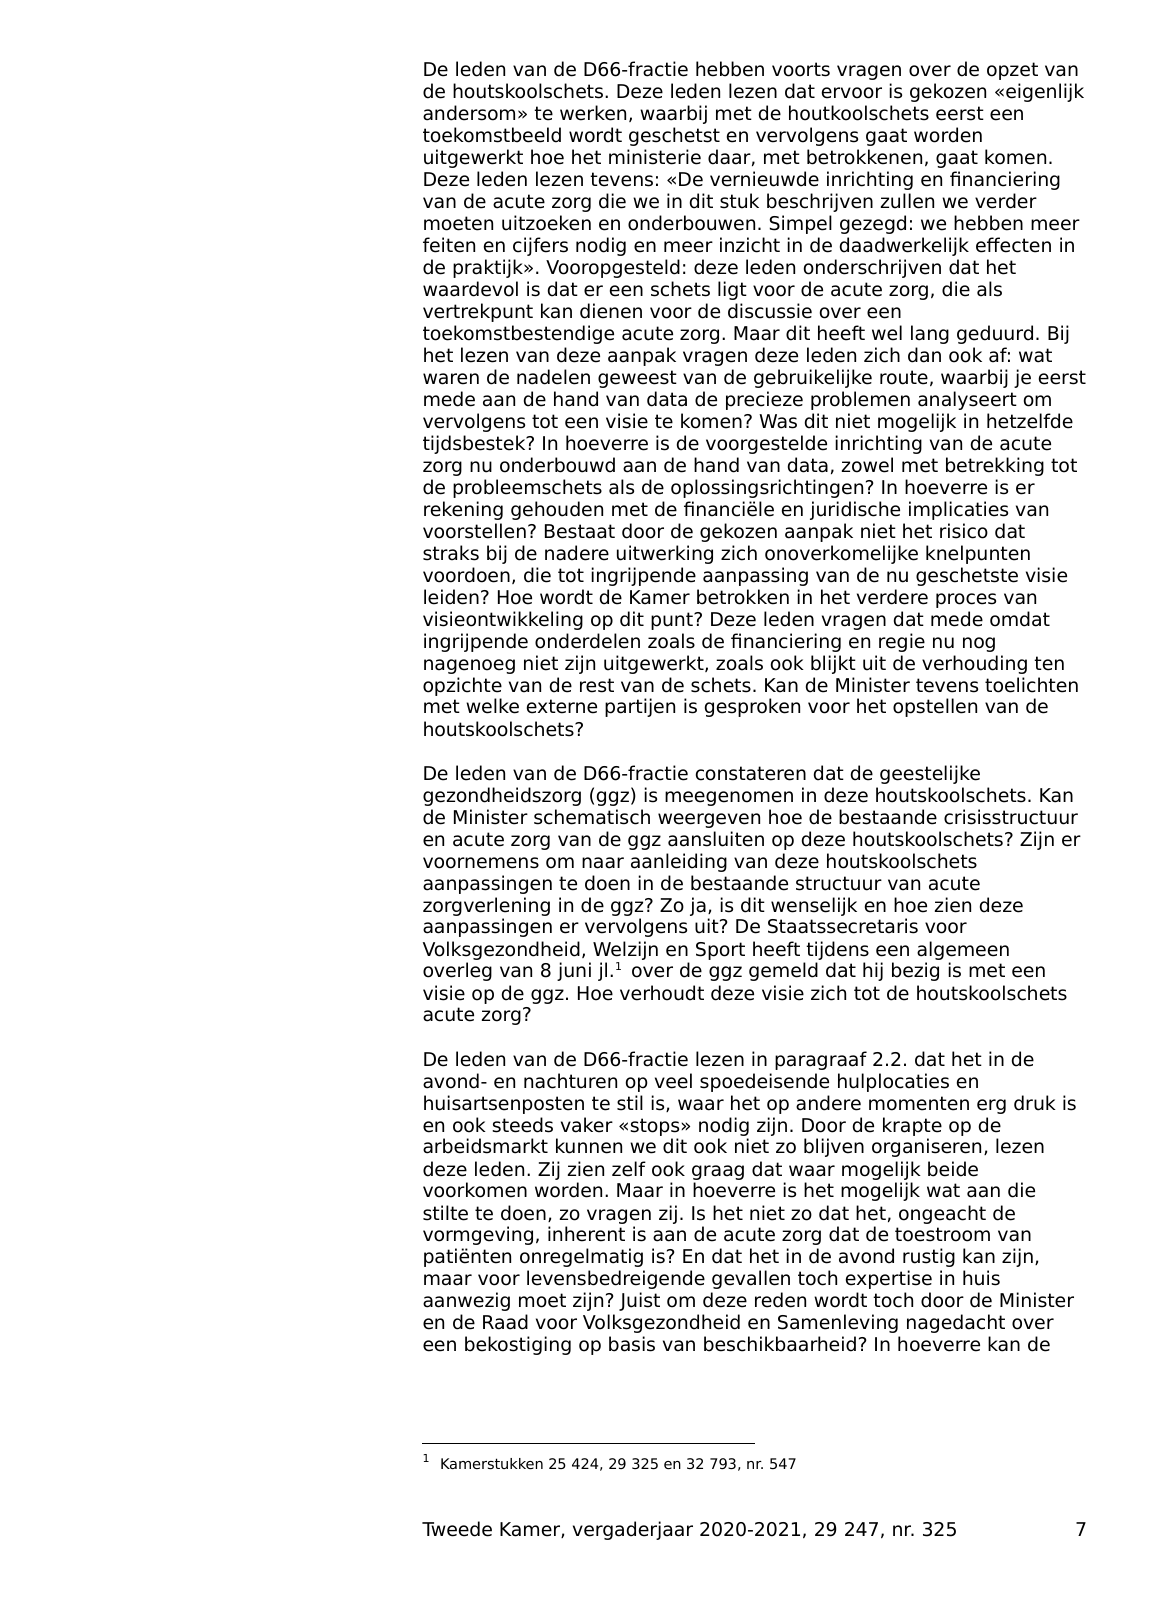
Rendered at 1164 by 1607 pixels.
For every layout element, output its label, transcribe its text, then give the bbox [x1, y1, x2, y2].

text De leden van de D66-fractie constateren dat de geestelijke gezondheidszorg (ggz) is meegenomen in deze houtskoolschets. Kan de Minister schematisch weergeven hoe de bestaande crisisstructuur en acute zorg van de ggz aansluiten op deze houtskoolschets? Zijn er voornemens om naar aanleiding van deze houtskoolschets aanpassingen te doen in de bestaande structuur van acute zorgverlening in de ggz? Zo ja, is dit wenselijk en hoe zien deze aanpassingen er vervolgens uit? De Staatssecretaris voor Volksgezondheid, Welzijn en Sport heeft tijdens een algemeen overleg van 8 juni jl. over de ggz gemeld dat hij bezig is met een visie op de ggz. Hoe verhoudt deze visie zich tot de houtskoolschets acute zorg? [422, 763, 1087, 1026]
text De leden van de D66-fractie hebben voorts vragen over de opzet van de houtskoolschets. Deze leden lezen dat ervoor is gekozen «eigenlijk andersom» te werken, waarbij met de houtkoolschets eerst een toekomstbeeld wordt geschetst en vervolgens gaat worden uitgewerkt hoe het ministerie daar, met betrokkenen, gaat komen. Deze leden lezen tevens: «De vernieuwde inrichting en financiering van de acute zorg die we in dit stuk beschrijven zullen we verder moeten uitzoeken en onderbouwen. Simpel gezegd: we hebben meer feiten en cijfers nodig en meer inzicht in de daadwerkelijk effecten in de praktijk». Vooropgesteld: deze leden onderschrijven dat het waardevol is dat er een schets ligt voor de acute zorg, die als vertrekpunt kan dienen voor de discussie over een toekomstbestendige acute zorg. Maar dit heeft wel lang geduurd. Bij het lezen van deze aanpak vragen deze leden zich dan ook af: wat waren de nadelen geweest van de gebruikelijke route, waarbij je eerst mede aan de hand van data de precieze problemen analyseert om vervolgens tot een visie te komen? Was dit niet mogelijk in hetzelfde tijdsbestek? In hoeverre is de voorgestelde inrichting van de acute zorg nu onderbouwd aan de hand van data, zowel met betrekking tot de probleemschets als de oplossingsrichtingen? In hoeverre is er rekening gehouden met de financiële en juridische implicaties van voorstellen? Bestaat door de gekozen aanpak niet het risico dat straks bij de nadere uitwerking zich onoverkomelijke knelpunten voordoen, die tot ingrijpende aanpassing van de nu geschetste visie leiden? Hoe wordt de Kamer betrokken in het verdere proces van visieontwikkeling op dit punt? Deze leden vragen dat mede omdat ingrijpende onderdelen zoals de financiering en regie nu nog nagenoeg niet zijn uitgewerkt, zoals ook blijkt uit de verhouding ten opzichte van de rest van de schets. Kan de Minister tevens toelichten met welke externe partijen is gesproken voor het opstellen van de houtskoolschets? [422, 59, 1087, 740]
text Kamerstukken 25 424, 29 325 en 32 793, nr. 547 [422, 1452, 1087, 1474]
text De leden van de D66-fractie lezen in paragraaf 2.2. dat het in de avond- en nachturen op veel spoedeisende hulplocaties en huisartsenposten te stil is, waar het op andere momenten erg druk is en ook steeds vaker «stops» nodig zijn. Door de krapte op de arbeidsmarkt kunnen we dit ook niet zo blijven organiseren, lezen deze leden. Zij zien zelf ook graag dat waar mogelijk beide voorkomen worden. Maar in hoeverre is het mogelijk wat aan die stilte te doen, zo vragen zij. Is het niet zo dat het, ongeacht de vormgeving, inherent is aan de acute zorg dat de toestroom van patiënten onregelmatig is? En dat het in de avond rustig kan zijn, maar voor levensbedreigende gevallen toch expertise in huis aanwezig moet zijn? Juist om deze reden wordt toch door de Minister en de Raad voor Volksgezondheid en Samenleving nagedacht over een bekostiging op basis van beschikbaarheid? In hoeverre kan de [422, 1048, 1087, 1356]
